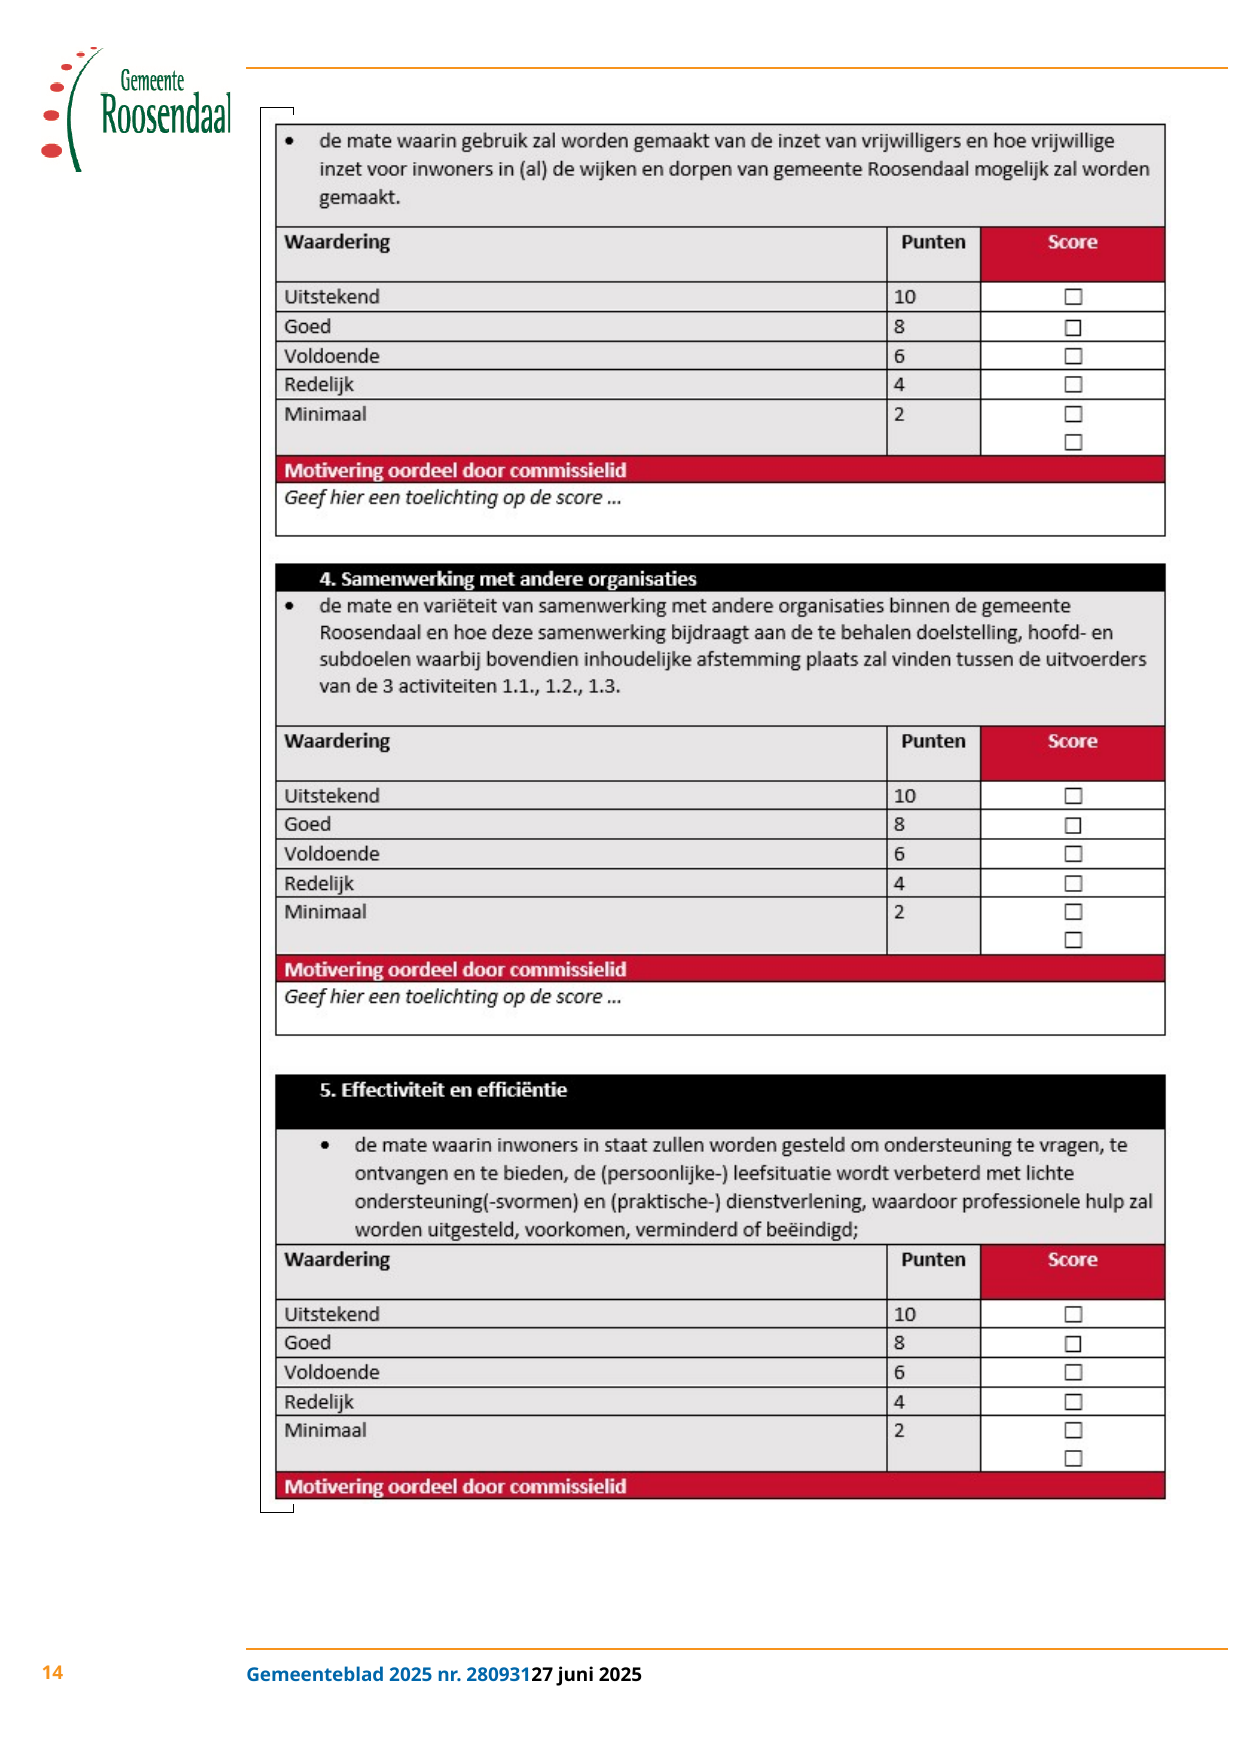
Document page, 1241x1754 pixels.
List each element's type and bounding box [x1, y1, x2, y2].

picture [41, 47, 231, 172]
picture [268, 115, 1172, 1504]
